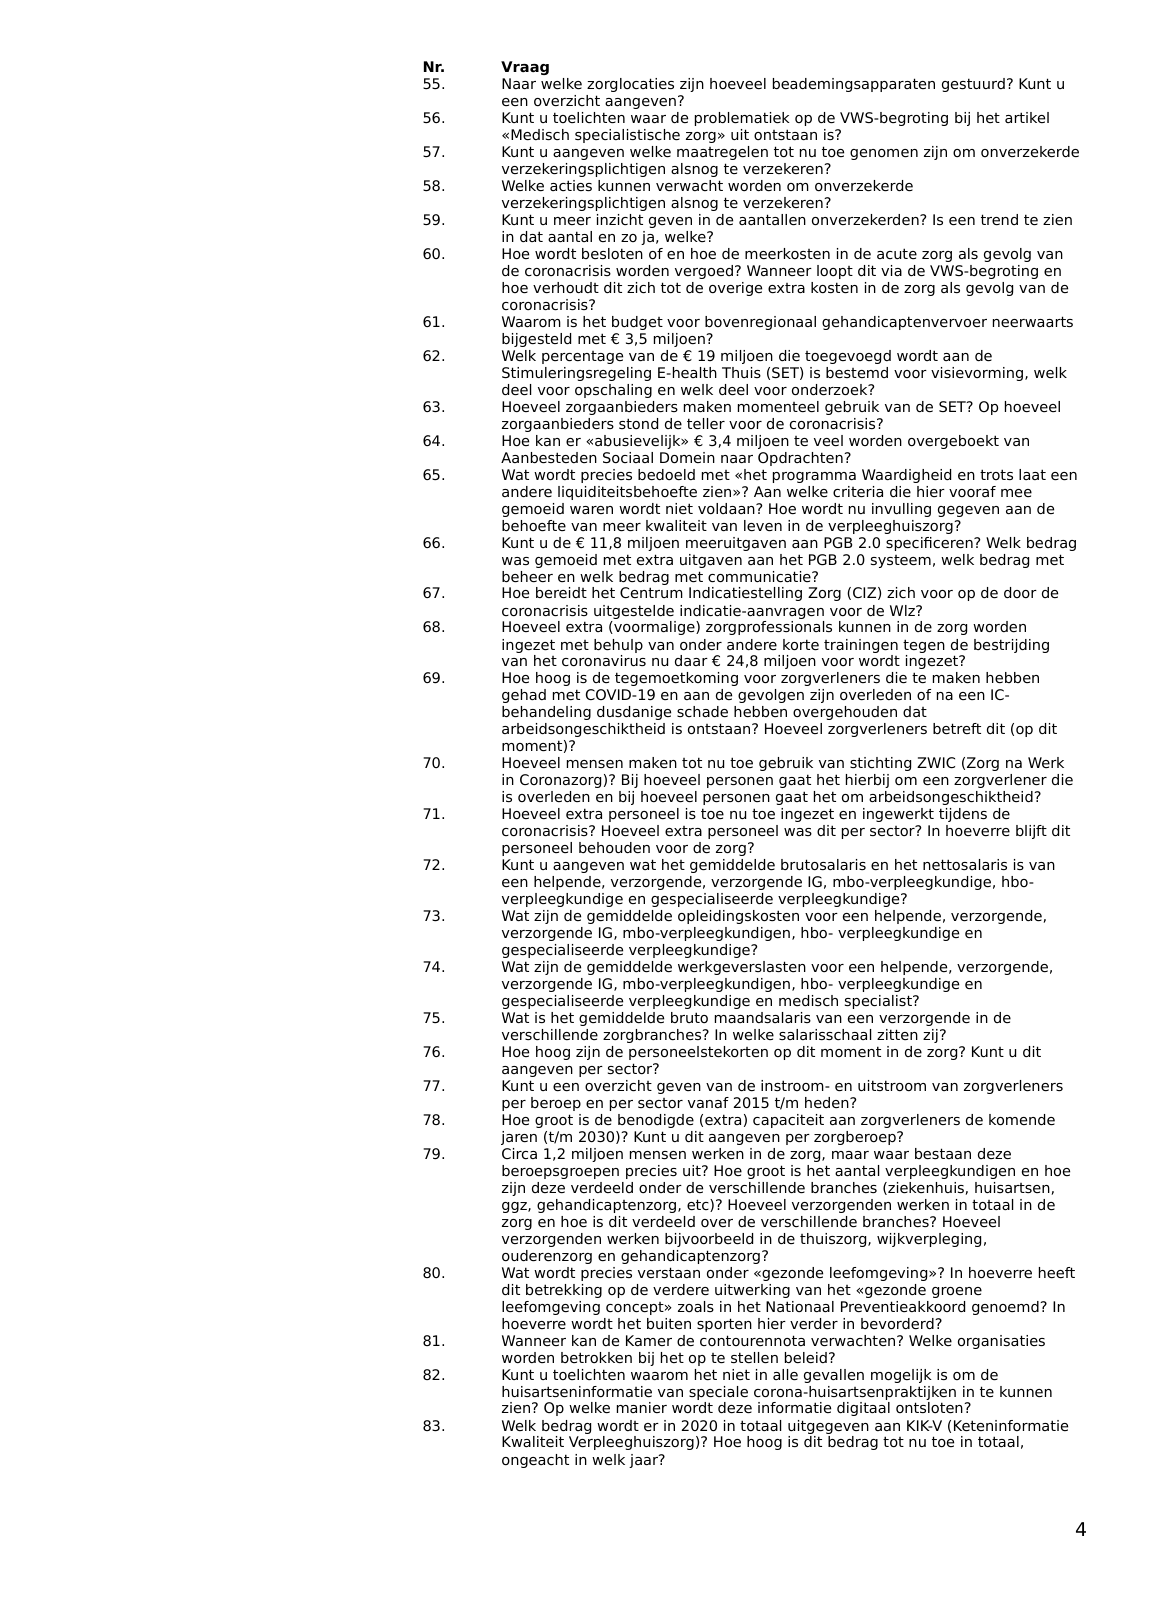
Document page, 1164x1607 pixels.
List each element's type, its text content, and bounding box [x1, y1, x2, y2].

table_cell 76. [422, 1044, 495, 1078]
table_cell 70. [422, 755, 495, 806]
table_cell Hoe hoog zijn de personeelstekorten op dit moment in de zorg? Kunt u dit aangeven per sector? [495, 1044, 1087, 1078]
table_cell 67. [422, 585, 495, 619]
table_cell Welke acties kunnen verwacht worden om onverzekerde verzekeringsplichtigen alsnog te verzekeren? [495, 178, 1087, 212]
table_cell Welk bedrag wordt er in 2020 in totaal uitgegeven aan KIK-V (Keteninformatie Kwaliteit Verpleeghuiszorg)? Hoe hoog is dit bedrag tot nu toe in totaal, ongeacht in welk jaar? [495, 1418, 1087, 1468]
table_cell 55. [422, 76, 495, 110]
table_cell 56. [422, 110, 495, 144]
table_cell 71. [422, 806, 495, 857]
table_cell 61. [422, 314, 495, 348]
table_cell 68. [422, 619, 495, 670]
table_cell 72. [422, 857, 495, 908]
table_cell Circa 1,2 miljoen mensen werken in de zorg, maar waar bestaan deze beroepsgroepen precies uit? Hoe groot is het aantal verpleegkundigen en hoe zijn deze verdeeld onder de verschillende branches (ziekenhuis, huisartsen, ggz, gehandicaptenzorg, etc)? Hoeveel verzorgenden werken in totaal in de zorg en hoe is dit verdeeld over de verschillende branches? Hoeveel verzorgenden werken bijvoorbeeld in de thuiszorg, wijkverpleging, ouderenzorg en gehandicaptenzorg? [495, 1146, 1087, 1264]
table_cell 58. [422, 178, 495, 212]
table_cell 64. [422, 433, 495, 467]
table_cell Naar welke zorglocaties zijn hoeveel beademingsapparaten gestuurd? Kunt u een overzicht aangeven? [495, 76, 1087, 110]
table_cell Hoe hoog is de tegemoetkoming voor zorgverleners die te maken hebben gehad met COVID-19 en aan de gevolgen zijn overleden of na een IC-behandeling dusdanige schade hebben overgehouden dat arbeidsongeschiktheid is ontstaan? Hoeveel zorgverleners betreft dit (op dit moment)? [495, 670, 1087, 755]
table_cell 60. [422, 246, 495, 314]
table_cell Wat zijn de gemiddelde opleidingskosten voor een helpende, verzorgende, verzorgende IG, mbo-verpleegkundigen, hbo- verpleegkundige en gespecialiseerde verpleegkundige? [495, 908, 1087, 959]
table_cell Kunt u een overzicht geven van de instroom- en uitstroom van zorgverleners per beroep en per sector vanaf 2015 t/m heden? [495, 1078, 1087, 1112]
table_cell 69. [422, 670, 495, 755]
table_cell Kunt u aangeven welke maatregelen tot nu toe genomen zijn om onverzekerde verzekeringsplichtigen alsnog te verzekeren? [495, 144, 1087, 178]
table_cell Hoeveel mensen maken tot nu toe gebruik van stichting ZWIC (Zorg na Werk in Coronazorg)? Bij hoeveel personen gaat het hierbij om een zorgverlener die is overleden en bij hoeveel personen gaat het om arbeidsongeschiktheid? [495, 755, 1087, 806]
table_cell 80. [422, 1265, 495, 1332]
table_cell Welk percentage van de € 19 miljoen die toegevoegd wordt aan de Stimuleringsregeling E-health Thuis (SET) is bestemd voor visievorming, welk deel voor opschaling en welk deel voor onderzoek? [495, 348, 1087, 399]
table_cell Wat wordt precies verstaan onder «gezonde leefomgeving»? In hoeverre heeft dit betrekking op de verdere uitwerking van het «gezonde groene leefomgeving concept» zoals in het Nationaal Preventieakkoord genoemd? In hoeverre wordt het buiten sporten hier verder in bevorderd? [495, 1265, 1087, 1332]
table_cell 79. [422, 1146, 495, 1264]
table_cell Hoe groot is de benodigde (extra) capaciteit aan zorgverleners de komende jaren (t/m 2030)? Kunt u dit aangeven per zorgberoep? [495, 1112, 1087, 1146]
table_cell Kunt u meer inzicht geven in de aantallen onverzekerden? Is een trend te zien in dat aantal en zo ja, welke? [495, 212, 1087, 246]
table_cell Kunt u toelichten waar de problematiek op de VWS-begroting bij het artikel «Medisch specialistische zorg» uit ontstaan is? [495, 110, 1087, 144]
table_cell 83. [422, 1418, 495, 1468]
table_cell 63. [422, 399, 495, 433]
table_cell Hoeveel zorgaanbieders maken momenteel gebruik van de SET? Op hoeveel zorgaanbieders stond de teller voor de coronacrisis? [495, 399, 1087, 433]
table_cell Wat zijn de gemiddelde werkgeverslasten voor een helpende, verzorgende, verzorgende IG, mbo-verpleegkundigen, hbo- verpleegkundige en gespecialiseerde verpleegkundige en medisch specialist? [495, 959, 1087, 1010]
table_cell Waarom is het budget voor bovenregionaal gehandicaptenvervoer neerwaarts bijgesteld met € 3,5 miljoen? [495, 314, 1087, 348]
table_cell Kunt u de € 11,8 miljoen meeruitgaven aan PGB 2.0 specificeren? Welk bedrag was gemoeid met extra uitgaven aan het PGB 2.0 systeem, welk bedrag met beheer en welk bedrag met communicatie? [495, 535, 1087, 585]
table_cell Hoe kan er «abusievelijk» € 3,4 miljoen te veel worden overgeboekt van Aanbesteden Sociaal Domein naar Opdrachten? [495, 433, 1087, 467]
table_cell 62. [422, 348, 495, 399]
table_cell Wanneer kan de Kamer de contourennota verwachten? Welke organisaties worden betrokken bij het op te stellen beleid? [495, 1333, 1087, 1366]
table_cell Hoe bereidt het Centrum Indicatiestelling Zorg (CIZ) zich voor op de door de coronacrisis uitgestelde indicatie-aanvragen voor de Wlz? [495, 585, 1087, 619]
table_cell Hoeveel extra (voormalige) zorgprofessionals kunnen in de zorg worden ingezet met behulp van onder andere korte trainingen tegen de bestrijding van het coronavirus nu daar € 24,8 miljoen voor wordt ingezet? [495, 619, 1087, 670]
table_cell 57. [422, 144, 495, 178]
table_cell 78. [422, 1112, 495, 1146]
table_header Vraag [495, 59, 1087, 76]
table_cell Hoeveel extra personeel is toe nu toe ingezet en ingewerkt tijdens de coronacrisis? Hoeveel extra personeel was dit per sector? In hoeverre blijft dit personeel behouden voor de zorg? [495, 806, 1087, 857]
table_cell 66. [422, 535, 495, 585]
table_cell Kunt u aangeven wat het gemiddelde brutosalaris en het nettosalaris is van een helpende, verzorgende, verzorgende IG, mbo-verpleegkundige, hbo- verpleegkundige en gespecialiseerde verpleegkundige? [495, 857, 1087, 908]
table_cell 82. [422, 1366, 495, 1417]
table_cell 74. [422, 959, 495, 1010]
table_cell Kunt u toelichten waarom het niet in alle gevallen mogelijk is om de huisartseninformatie van speciale corona-huisartsenpraktijken in te kunnen zien? Op welke manier wordt deze informatie digitaal ontsloten? [495, 1366, 1087, 1417]
table_cell 77. [422, 1078, 495, 1112]
table_cell 65. [422, 467, 495, 534]
table_cell 73. [422, 908, 495, 959]
table_header Nr. [422, 59, 495, 76]
table_cell 75. [422, 1010, 495, 1044]
table_cell Wat is het gemiddelde bruto maandsalaris van een verzorgende in de verschillende zorgbranches? In welke salarisschaal zitten zij? [495, 1010, 1087, 1044]
table_cell Hoe wordt besloten of en hoe de meerkosten in de acute zorg als gevolg van de coronacrisis worden vergoed? Wanneer loopt dit via de VWS-begroting en hoe verhoudt dit zich tot de overige extra kosten in de zorg als gevolg van de coronacrisis? [495, 246, 1087, 314]
table_cell 81. [422, 1333, 495, 1366]
table_cell Wat wordt precies bedoeld met «het programma Waardigheid en trots laat een andere liquiditeitsbehoefte zien»? Aan welke criteria die hier vooraf mee gemoeid waren wordt niet voldaan? Hoe wordt nu invulling gegeven aan de behoefte van meer kwaliteit van leven in de verpleeghuiszorg? [495, 467, 1087, 534]
table_cell 59. [422, 212, 495, 246]
